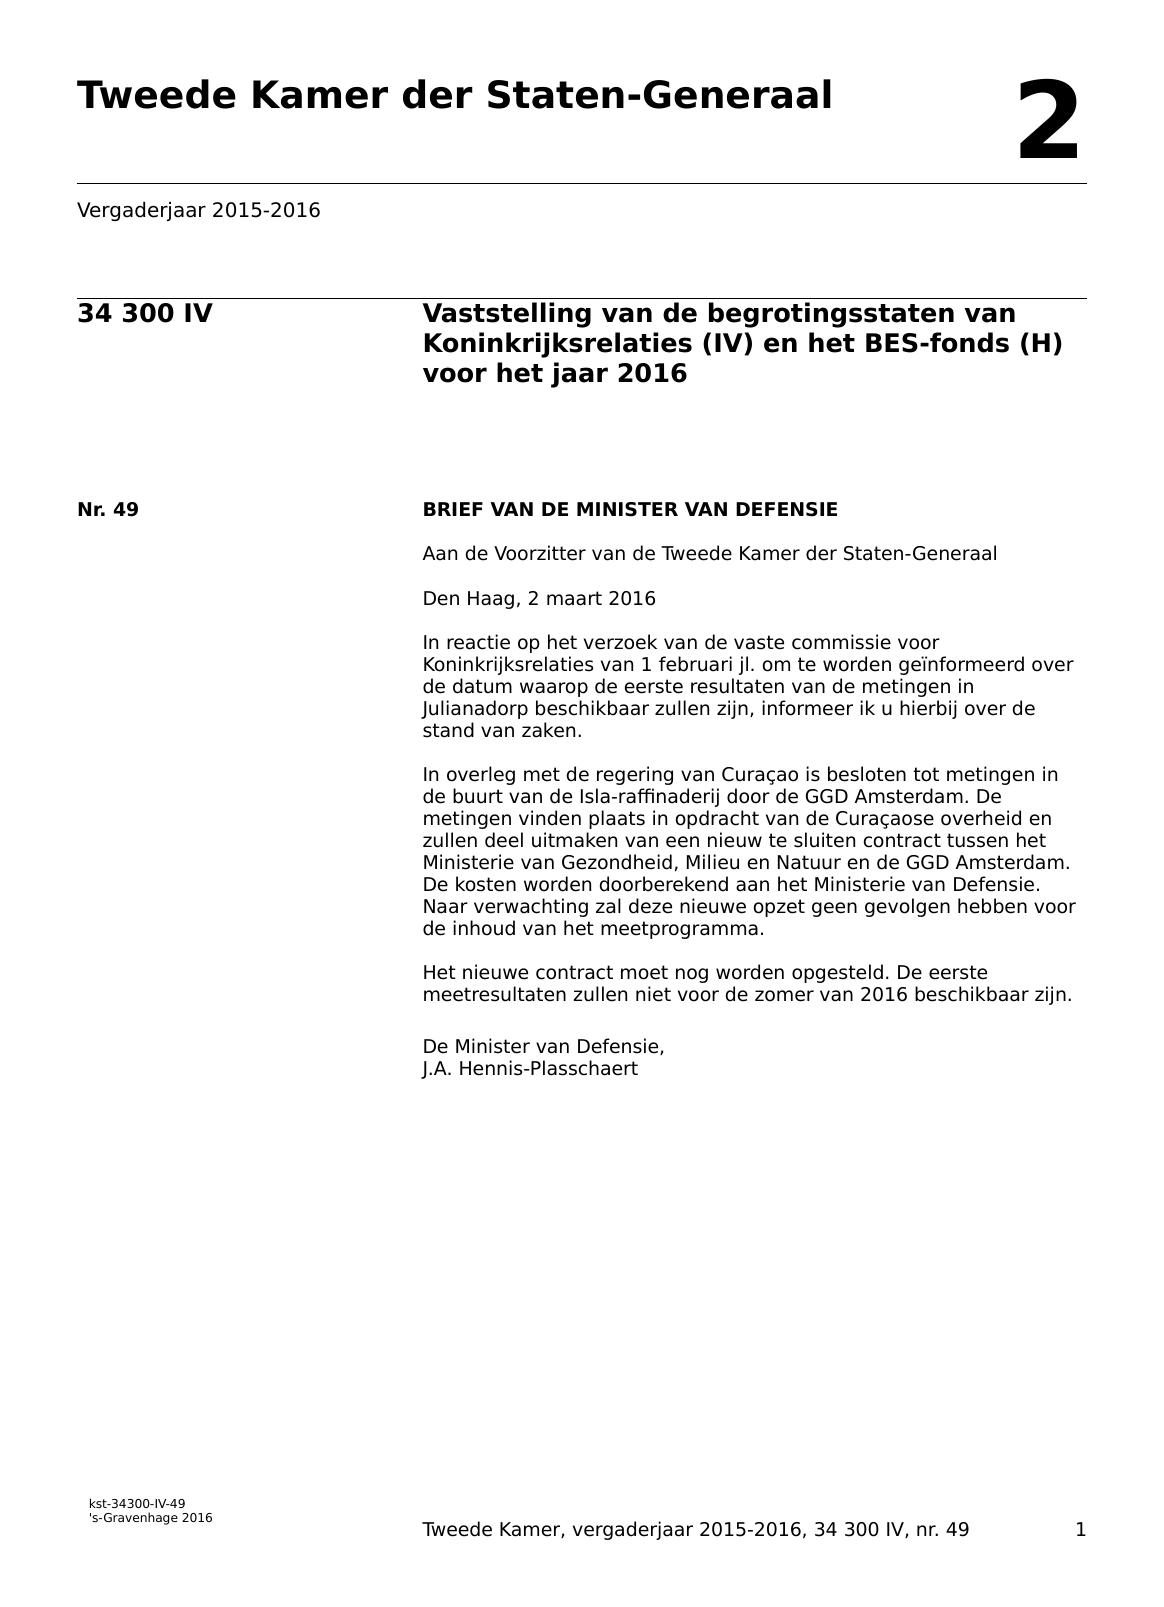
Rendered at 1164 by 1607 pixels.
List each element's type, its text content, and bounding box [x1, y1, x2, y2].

text De Minister van Defensie, J.A. Hennis-Plasschaert [422, 1036, 1087, 1079]
text Den Haag, 2 maart 2016 [422, 587, 1087, 609]
table_header 2 [886, 59, 1087, 183]
table_cell Vergaderjaar 2015-2016 [77, 184, 1087, 298]
text Het nieuwe contract moet nog worden opgesteld. De eerste meetresultaten zullen niet voor de zomer van 2016 beschikbaar zijn. [422, 962, 1087, 1006]
text In reactie op het verzoek van de vaste commissie voor Koninkrijksrelaties van 1 februari jl. om te worden geïnformeerd over de datum waarop de eerste resultaten van de metingen in Julianadorp beschikbaar zullen zijn, informeer ik u hierbij over de stand van zaken. [422, 632, 1087, 741]
text kst-34300-IV-49 [88, 1497, 323, 1511]
text 's-Gravenhage 2016 [88, 1511, 323, 1525]
text Aan de Voorzitter van de Tweede Kamer der Staten-Generaal [422, 543, 1087, 565]
text In overleg met de regering van Curaçao is besloten tot metingen in de buurt van de Isla-raffinaderij door de GGD Amsterdam. De metingen vinden plaats in opdracht van de Curaçaose overheid en zullen deel uitmaken van een nieuw te sluiten contract tussen het Ministerie van Gezondheid, Milieu en Natuur en de GGD Amsterdam. De kosten worden doorberekend aan het Ministerie van Defensie. Naar verwachting zal deze nieuwe opzet geen gevolgen hebben voor de inhoud van het meetprogramma. [422, 764, 1087, 939]
subtitle Nr. 49 BRIEF VAN DE MINISTER VAN DEFENSIE [77, 499, 1087, 521]
subtitle 34 300 IV Vaststelling van de begrotingsstaten van Koninkrijksrelaties (IV) en het BES-fonds (H) voor het jaar 2016 [77, 299, 1087, 388]
table_header Tweede Kamer der Staten-Generaal [77, 59, 886, 183]
